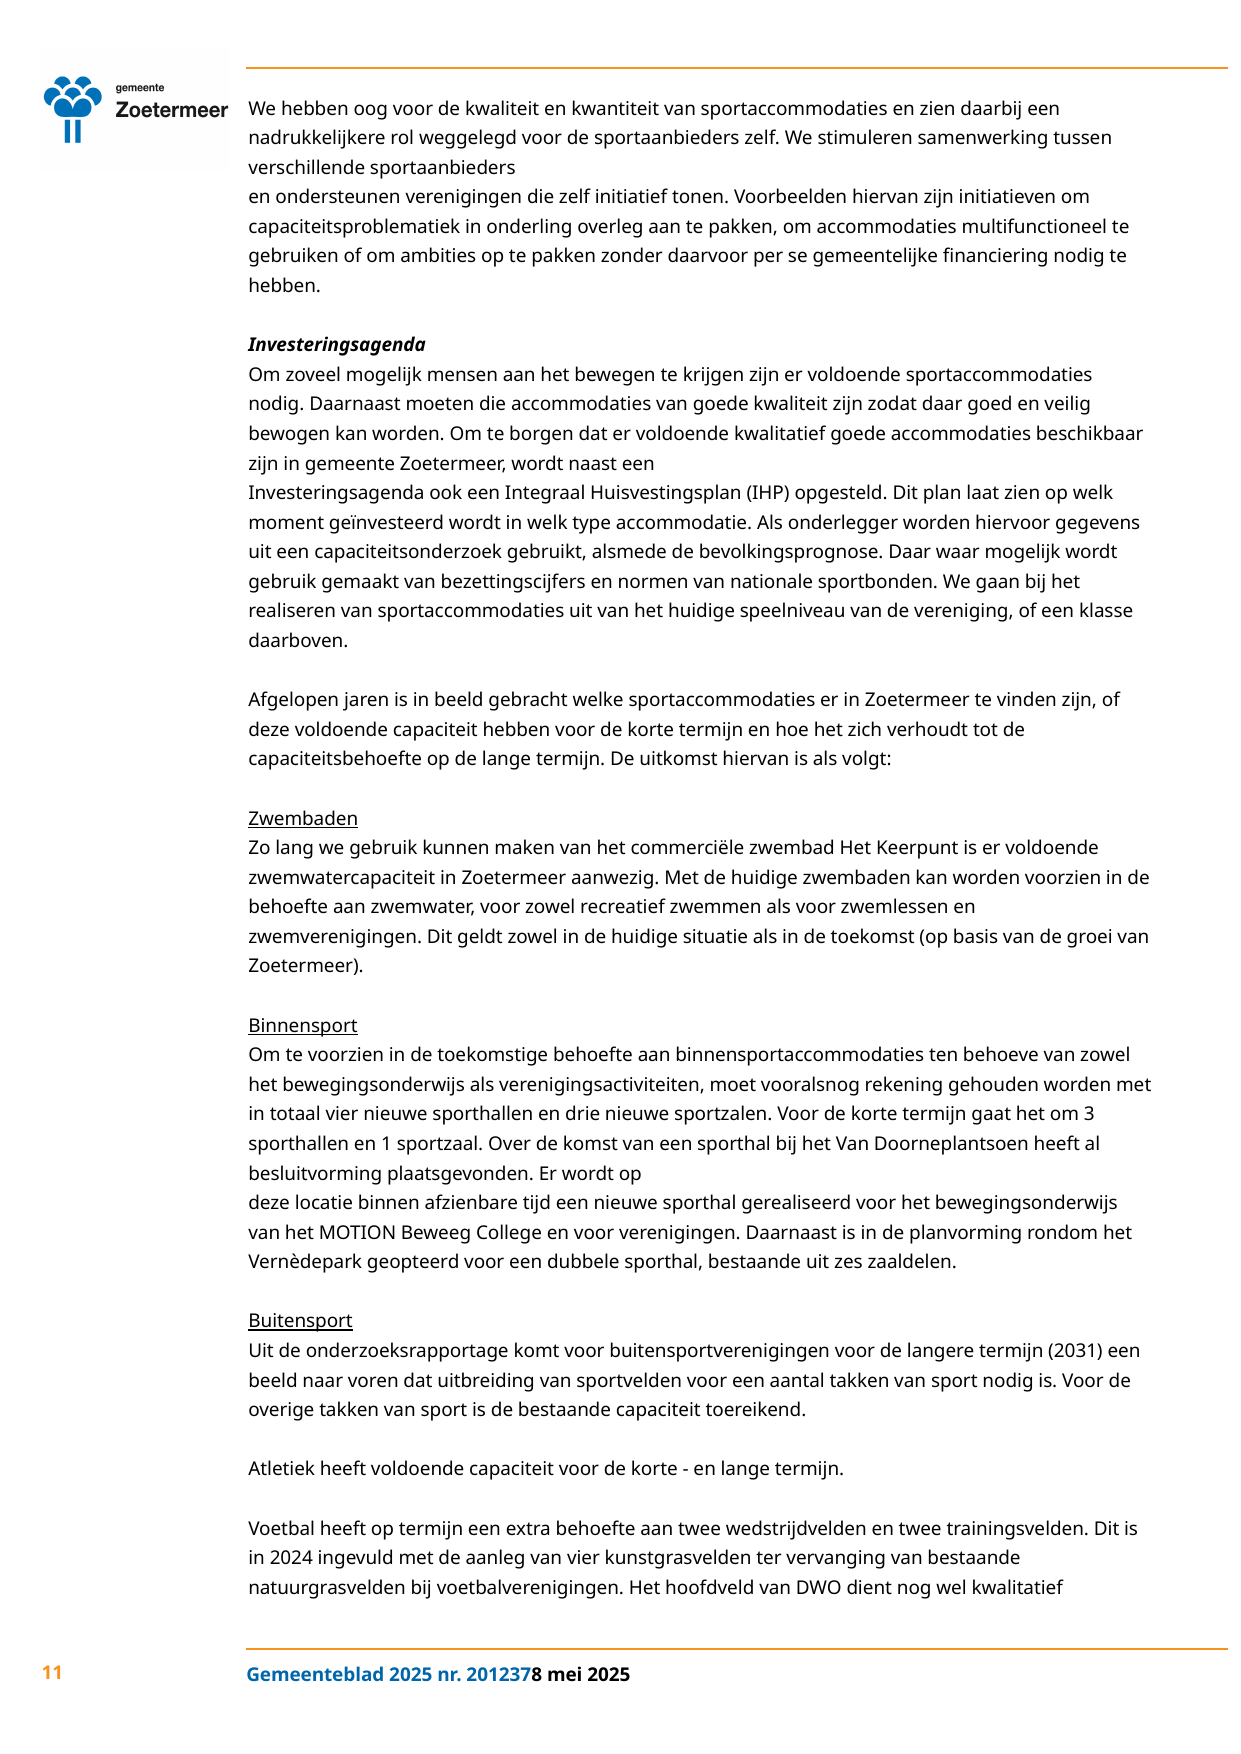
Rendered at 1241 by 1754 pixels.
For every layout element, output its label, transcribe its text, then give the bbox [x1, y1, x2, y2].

text Buitensport [248, 1308, 1152, 1333]
text Investeringsagenda ook een Integraal Huisvestingsplan (IHP) opgesteld. Dit plan laat zien op welk moment geïnvesteerd wordt in welk type accommodatie. Als onderlegger worden hiervoor gegevens uit een capaciteitsonderzoek gebruikt, alsmede de bevolkingsprognose. Daar waar mogelijk wordt gebruik gemaakt van bezettingscijfers en normen van nationale sportbonden. We gaan bij het realiseren van sportaccommodaties uit van het huidige speelniveau van de vereniging, of een klasse daarboven. [248, 479, 1152, 653]
text Zwembaden [248, 805, 1152, 831]
text capaciteitsproblematiek in onderling overleg aan te pakken, om accommodaties multifunctioneel te gebruiken of om ambities op te pakken zonder daarvoor per se gemeentelijke ﬁnanciering nodig te hebben. [248, 213, 1152, 298]
text Voetbal heeft op termijn een extra behoefte aan twee wedstrijdvelden en twee trainingsvelden. Dit is in 2024 ingevuld met de aanleg van vier kunstgrasvelden ter vervanging van bestaande natuurgrasvelden bij voetbalverenigingen. Het hoofdveld van DWO dient nog wel kwalitatief [248, 1515, 1152, 1600]
text deze locatie binnen afzienbare tijd een nieuwe sporthal gerealiseerd voor het bewegingsonderwijs van het MOTION Beweeg College en voor verenigingen. Daarnaast is in de planvorming rondom het Vernèdepark geopteerd voor een dubbele sporthal, bestaande uit zes zaaldelen. [248, 1189, 1152, 1274]
text Om te voorzien in de toekomstige behoefte aan binnensportaccommodaties ten behoeve van zowel het bewegingsonderwijs als verenigingsactiviteiten, moet vooralsnog rekening gehouden worden met in totaal vier nieuwe sporthallen en drie nieuwe sportzalen. Voor de korte termijn gaat het om 3 sporthallen en 1 sportzaal. Over de komst van een sporthal bij het Van Doorneplantsoen heeft al besluitvorming plaatsgevonden. Er wordt op [248, 1041, 1152, 1186]
text Investeringsagenda [248, 331, 1152, 357]
text en ondersteunen verenigingen die zelf initiatief tonen. Voorbeelden hiervan zijn initiatieven om [248, 183, 1152, 209]
text Zo lang we gebruik kunnen maken van het commerciële zwembad Het Keerpunt is er voldoende zwemwatercapaciteit in Zoetermeer aanwezig. Met de huidige zwembaden kan worden voorzien in de behoefte aan zwemwater, voor zowel recreatief zwemmen als voor zwemlessen en zwemverenigingen. Dit geldt zowel in de huidige situatie als in de toekomst (op basis van de groei van Zoetermeer). [248, 834, 1152, 978]
text Afgelopen jaren is in beeld gebracht welke sportaccommodaties er in Zoetermeer te vinden zijn, of deze voldoende capaciteit hebben voor de korte termijn en hoe het zich verhoudt tot de capaciteitsbehoefte op de lange termijn. De uitkomst hiervan is als volgt: [248, 686, 1152, 771]
text Atletiek heeft voldoende capaciteit voor de korte - en lange termijn. [248, 1456, 1152, 1481]
text Uit de onderzoeksrapportage komt voor buitensportverenigingen voor de langere termijn (2031) een beeld naar voren dat uitbreiding van sportvelden voor een aantal takken van sport nodig is. Voor de overige takken van sport is de bestaande capaciteit toereikend. [248, 1337, 1152, 1422]
text We hebben oog voor de kwaliteit en kwantiteit van sportaccommodaties en zien daarbij een nadrukkelijkere rol weggelegd voor de sportaanbieders zelf. We stimuleren samenwerking tussen verschillende sportaanbieders [248, 95, 1152, 180]
picture [41, 47, 231, 172]
text Om zoveel mogelijk mensen aan het bewegen te krijgen zijn er voldoende sportaccommodaties nodig. Daarnaast moeten die accommodaties van goede kwaliteit zijn zodat daar goed en veilig bewogen kan worden. Om te borgen dat er voldoende kwalitatief goede accommodaties beschikbaar zijn in gemeente Zoetermeer, wordt naast een [248, 361, 1152, 476]
text Binnensport [248, 1012, 1152, 1038]
